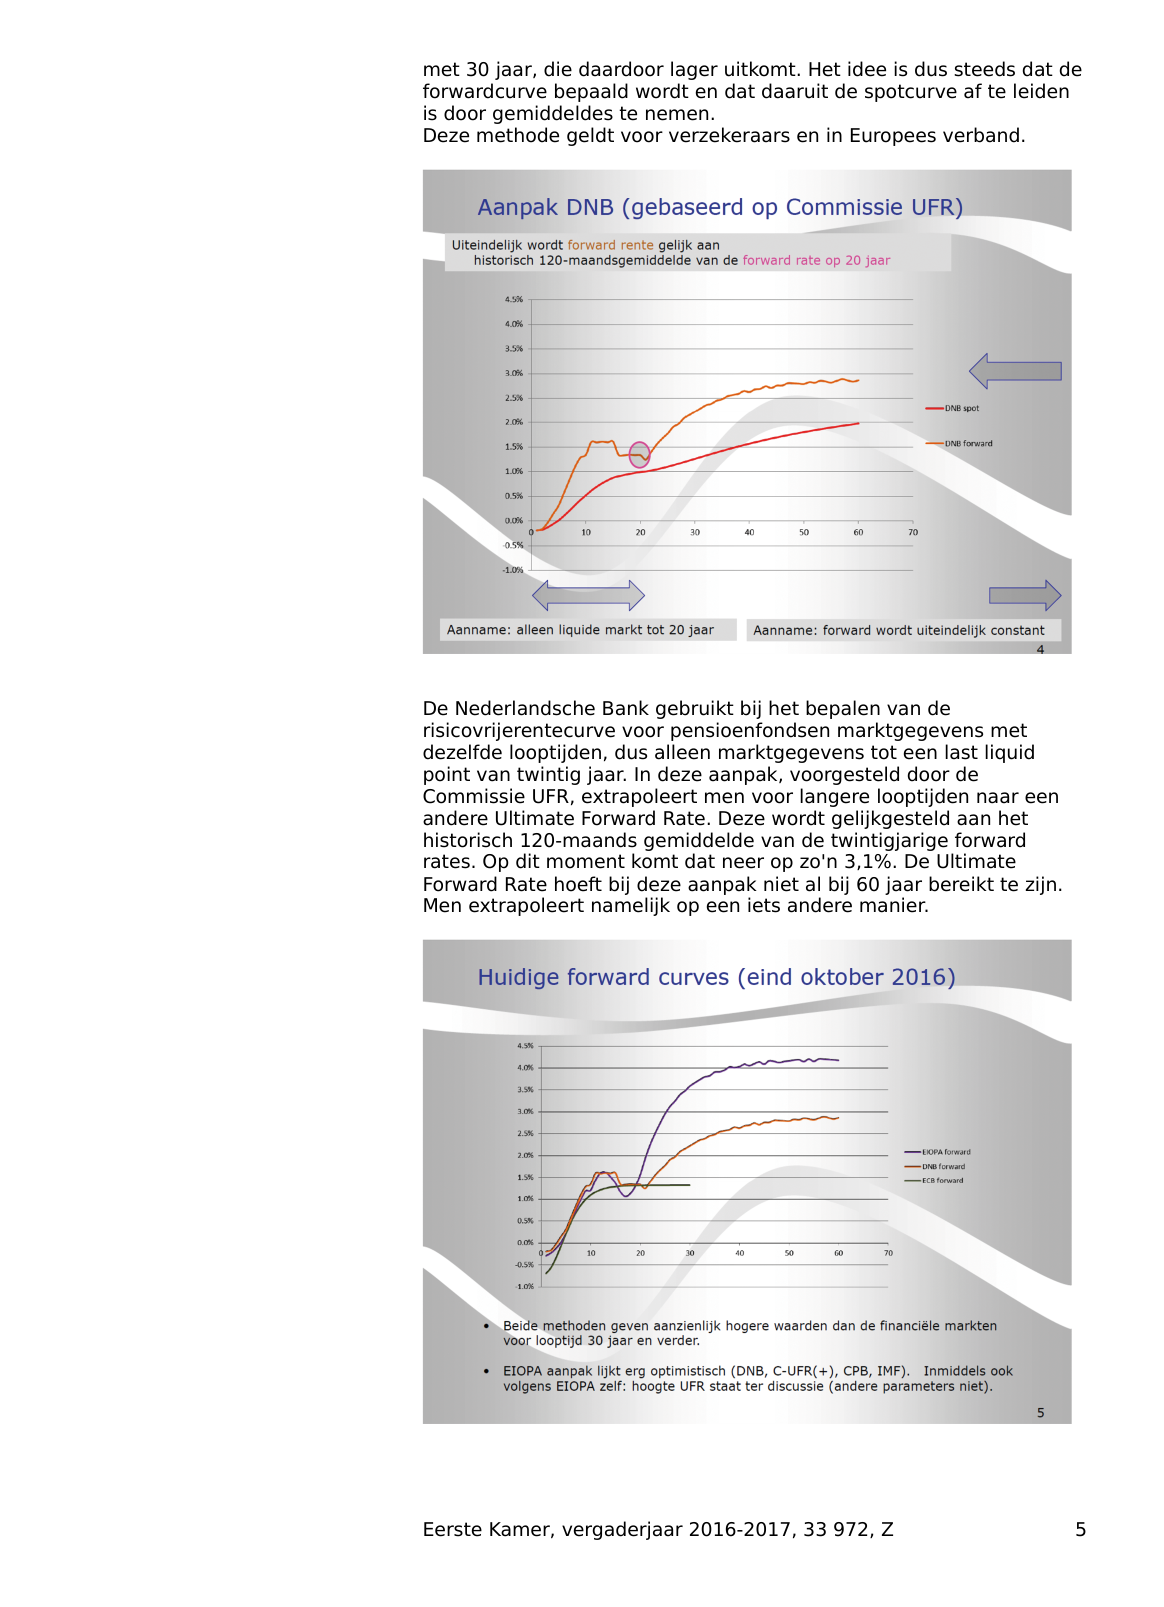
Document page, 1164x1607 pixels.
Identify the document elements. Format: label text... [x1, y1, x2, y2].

text De Nederlandsche Bank gebruikt bij het bepalen van de risicovrijerentecurve voor pensioenfondsen marktgegevens met dezelfde looptijden, dus alleen marktgegevens tot een last liquid point van twintig jaar. In deze aanpak, voorgesteld door de Commissie UFR, extrapoleert men voor langere looptijden naar een andere Ultimate Forward Rate. Deze wordt gelijkgesteld aan het historisch 120-maands gemiddelde van de twintigjarige forward rates. Op dit moment komt dat neer op zo'n 3,1%. De Ultimate Forward Rate hoeft bij deze aanpak niet al bij 60 jaar bereikt te zijn. Men extrapoleert namelijk op een iets andere manier. [422, 698, 1087, 917]
picture [422, 169, 1072, 654]
text met 30 jaar, die daardoor lager uitkomt. Het idee is dus steeds dat de forwardcurve bepaald wordt en dat daaruit de spotcurve af te leiden is door gemiddeldes te nemen. [422, 59, 1087, 125]
picture [422, 939, 1072, 1424]
text Deze methode geldt voor verzekeraars en in Europees verband. [422, 125, 1087, 147]
